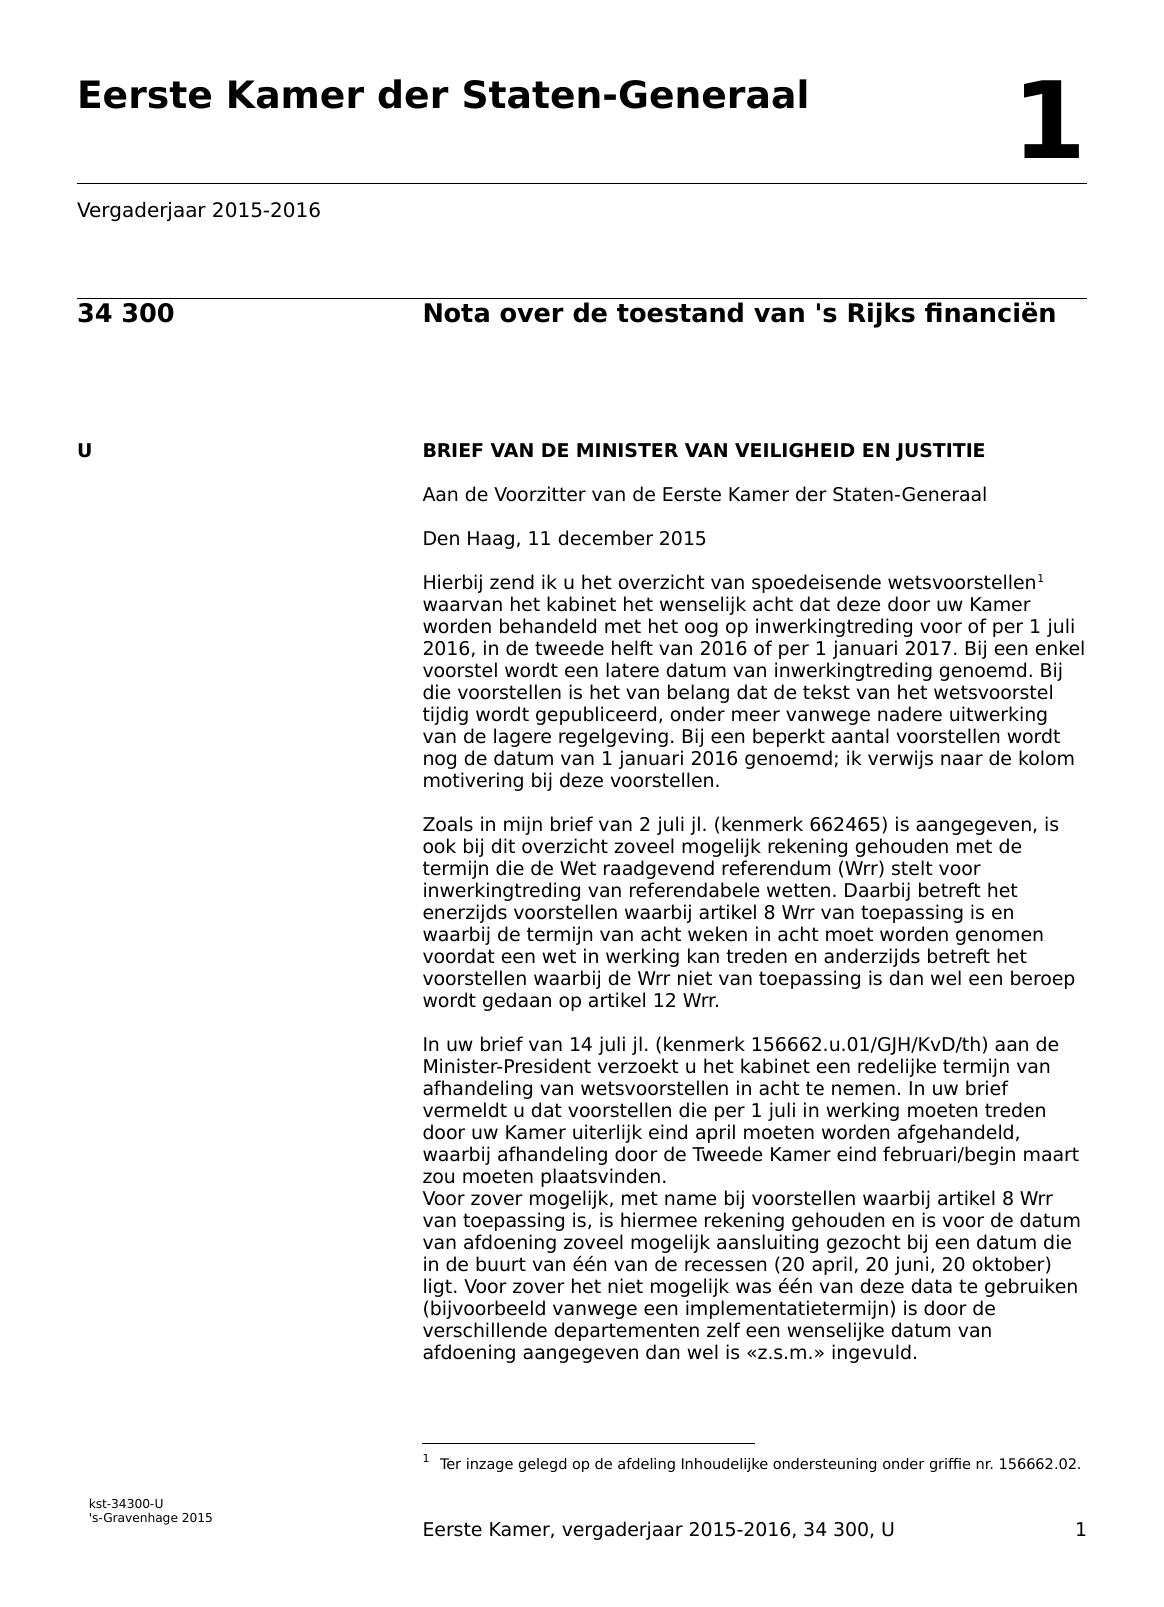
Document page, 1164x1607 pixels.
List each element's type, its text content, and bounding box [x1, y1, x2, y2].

table_header Eerste Kamer der Staten-Generaal [77, 59, 886, 183]
text In uw brief van 14 juli jl. (kenmerk 156662.u.01/GJH/KvD/th) aan de Minister-President verzoekt u het kabinet een redelijke termijn van afhandeling van wetsvoorstellen in acht te nemen. In uw brief vermeldt u dat voorstellen die per 1 juli in werking moeten treden door uw Kamer uiterlijk eind april moeten worden afgehandeld, waarbij afhandeling door de Tweede Kamer eind februari/begin maart zou moeten plaatsvinden. [422, 1034, 1087, 1188]
text Ter inzage gelegd op de afdeling Inhoudelijke ondersteuning onder griffie nr. 156662.02. [422, 1452, 1087, 1474]
subtitle U BRIEF VAN DE MINISTER VAN VEILIGHEID EN JUSTITIE [77, 440, 1087, 462]
text kst-34300-U [88, 1497, 323, 1511]
subtitle 34 300 Nota over de toestand van 's Rijks financiën [77, 299, 1087, 329]
text Hierbij zend ik u het overzicht van spoedeisende wetsvoorstellen waarvan het kabinet het wenselijk acht dat deze door uw Kamer worden behandeld met het oog op inwerkingtreding voor of per 1 juli 2016, in de tweede helft van 2016 of per 1 januari 2017. Bij een enkel voorstel wordt een latere datum van inwerkingtreding genoemd. Bij die voorstellen is het van belang dat de tekst van het wetsvoorstel tijdig wordt gepubliceerd, onder meer vanwege nadere uitwerking van de lagere regelgeving. Bij een beperkt aantal voorstellen wordt nog de datum van 1 januari 2016 genoemd; ik verwijs naar de kolom motivering bij deze voorstellen. [422, 572, 1087, 792]
table_cell Vergaderjaar 2015-2016 [77, 184, 1087, 298]
text Den Haag, 11 december 2015 [422, 528, 1087, 550]
text Aan de Voorzitter van de Eerste Kamer der Staten-Generaal [422, 484, 1087, 506]
table_header 1 [886, 59, 1087, 183]
text Voor zover mogelijk, met name bij voorstellen waarbij artikel 8 Wrr van toepassing is, is hiermee rekening gehouden en is voor de datum van afdoening zoveel mogelijk aansluiting gezocht bij een datum die in de buurt van één van de recessen (20 april, 20 juni, 20 oktober) ligt. Voor zover het niet mogelijk was één van deze data te gebruiken (bijvoorbeeld vanwege een implementatietermijn) is door de verschillende departementen zelf een wenselijke datum van afdoening aangegeven dan wel is «z.s.m.» ingevuld. [422, 1188, 1087, 1364]
text 's-Gravenhage 2015 [88, 1511, 323, 1525]
text Zoals in mijn brief van 2 juli jl. (kenmerk 662465) is aangegeven, is ook bij dit overzicht zoveel mogelijk rekening gehouden met de termijn die de Wet raadgevend referendum (Wrr) stelt voor inwerkingtreding van referendabele wetten. Daarbij betreft het enerzijds voorstellen waarbij artikel 8 Wrr van toepassing is en waarbij de termijn van acht weken in acht moet worden genomen voordat een wet in werking kan treden en anderzijds betreft het voorstellen waarbij de Wrr niet van toepassing is dan wel een beroep wordt gedaan op artikel 12 Wrr. [422, 814, 1087, 1012]
